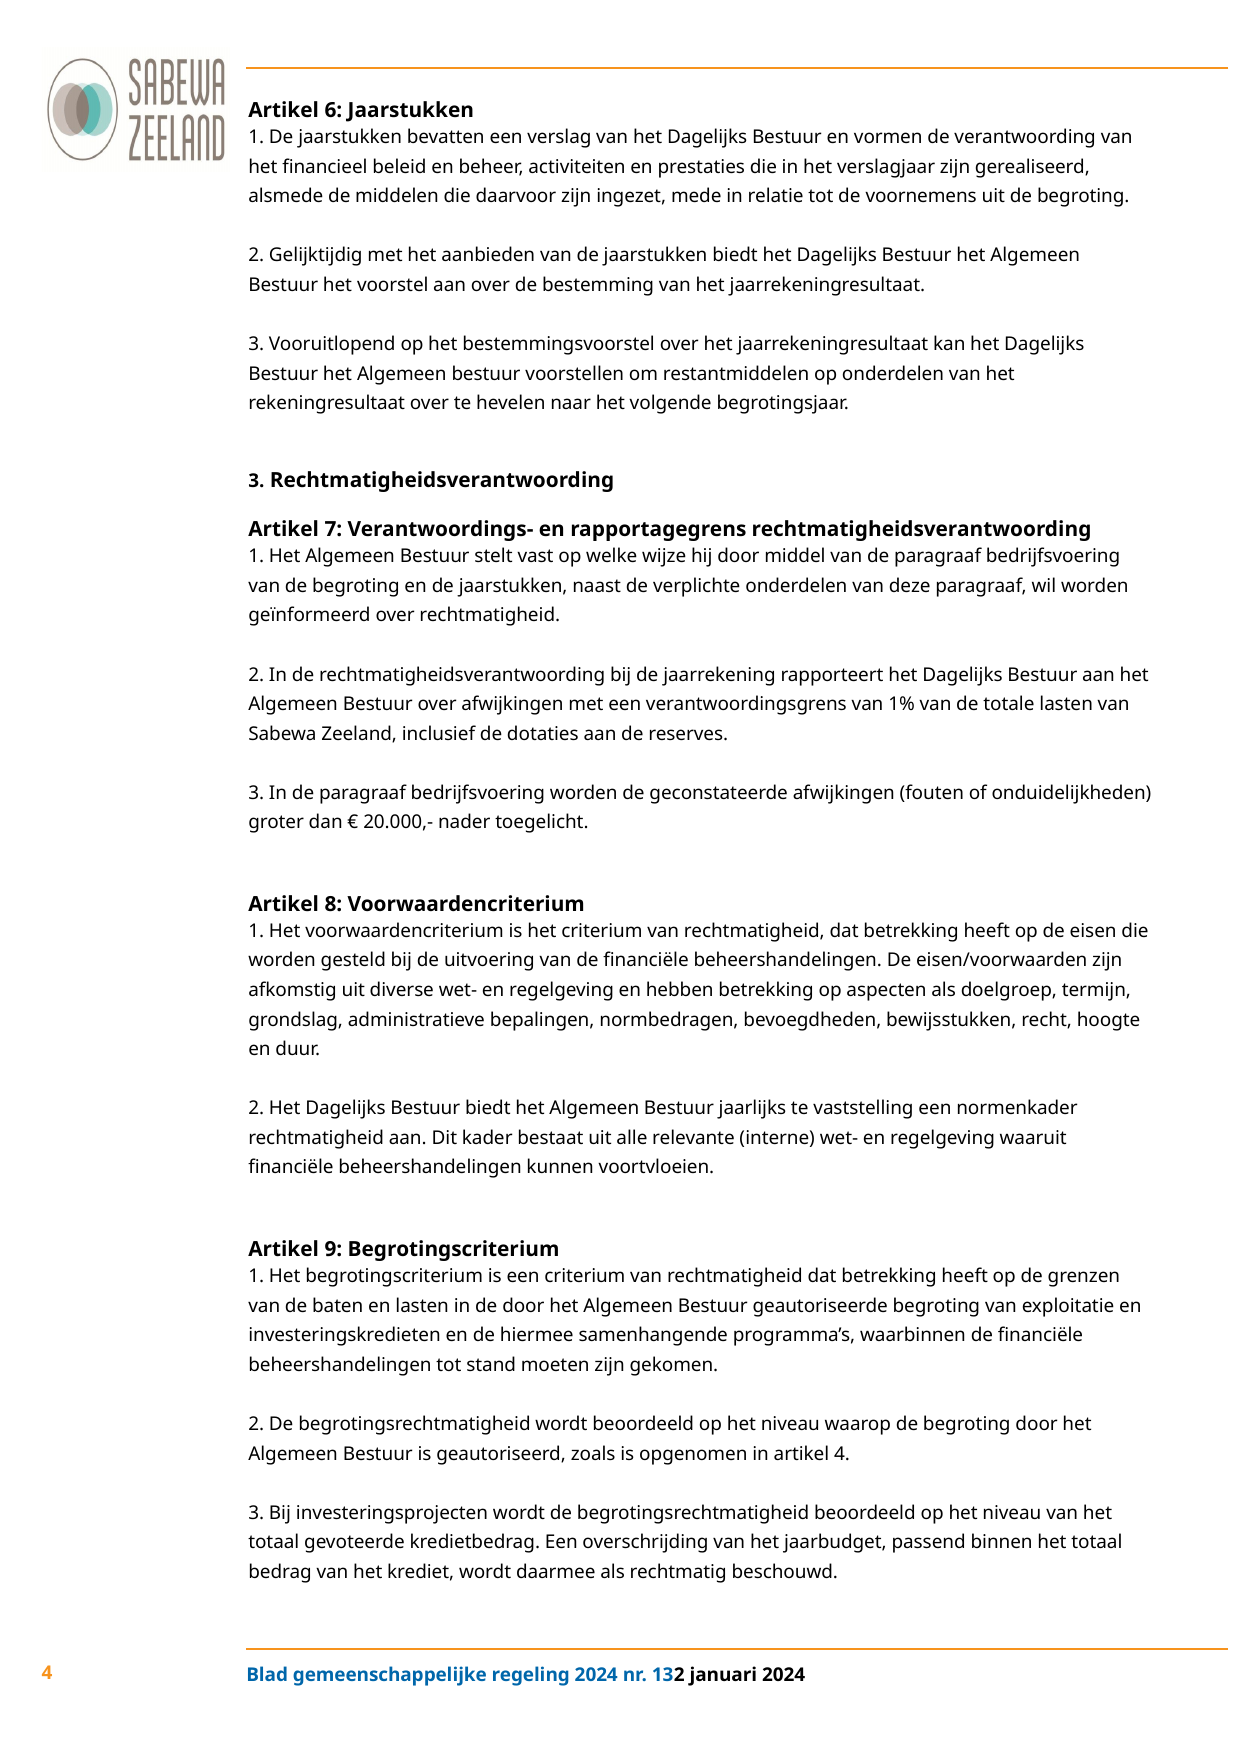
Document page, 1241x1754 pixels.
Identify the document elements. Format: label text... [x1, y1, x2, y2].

text Artikel 6: Jaarstukken [248, 95, 1152, 123]
text 3. In de paragraaf bedrijfsvoering worden de geconstateerde afwijkingen (fouten of onduidelijkheden) groter dan € 20.000,- nader toegelicht. [248, 779, 1152, 834]
picture [41, 47, 231, 172]
text 3. Vooruitlopend op het bestemmingsvoorstel over het jaarrekeningresultaat kan het Dagelijks Bestuur het Algemeen bestuur voorstellen om restantmiddelen op onderdelen van het rekeningresultaat over te hevelen naar het volgende begrotingsjaar. [248, 330, 1152, 415]
text 1. De jaarstukken bevatten een verslag van het Dagelijks Bestuur en vormen de verantwoording van het financieel beleid en beheer, activiteiten en prestaties die in het verslagjaar zijn gerealiseerd, alsmede de middelen die daarvoor zijn ingezet, mede in relatie tot de voornemens uit de begroting. [248, 123, 1152, 208]
text 2. Het Dagelijks Bestuur biedt het Algemeen Bestuur jaarlijks te vaststelling een normenkader rechtmatigheid aan. Dit kader bestaat uit alle relevante (interne) wet- en regelgeving waaruit financiële beheershandelingen kunnen voortvloeien. [248, 1094, 1152, 1179]
text Artikel 9: Begrotingscriterium [248, 1234, 1152, 1262]
text 1. Het begrotingscriterium is een criterium van rechtmatigheid dat betrekking heeft op de grenzen van de baten en lasten in de door het Algemeen Bestuur geautoriseerde begroting van exploitatie en investeringskredieten en de hiermee samenhangende programma’s, waarbinnen de financiële beheershandelingen tot stand moeten zijn gekomen. [248, 1262, 1152, 1377]
text 1. Het voorwaardencriterium is het criterium van rechtmatigheid, dat betrekking heeft op de eisen die worden gesteld bij de uitvoering van de financiële beheershandelingen. De eisen/voorwaarden zijn afkomstig uit diverse wet- en regelgeving en hebben betrekking op aspecten als doelgroep, termijn, grondslag, administratieve bepalingen, normbedragen, bevoegdheden, bewijsstukken, recht, hoogte en duur. [248, 917, 1152, 1061]
text Artikel 7: Verantwoordings- en rapportagegrens rechtmatigheidsverantwoording [248, 514, 1152, 542]
text 3. Bij investeringsprojecten wordt de begrotingsrechtmatigheid beoordeeld op het niveau van het totaal gevoteerde kredietbedrag. Een overschrijding van het jaarbudget, passend binnen het totaal bedrag van het krediet, wordt daarmee als rechtmatig beschouwd. [248, 1499, 1152, 1584]
text 3. Rechtmatigheidsverantwoording [248, 465, 1152, 493]
text 1. Het Algemeen Bestuur stelt vast op welke wijze hij door middel van de paragraaf bedrijfsvoering van de begroting en de jaarstukken, naast de verplichte onderdelen van deze paragraaf, wil worden geïnformeerd over rechtmatigheid. [248, 542, 1152, 627]
text Artikel 8: Voorwaardencriterium [248, 889, 1152, 917]
text 2. Gelijktijdig met het aanbieden van de jaarstukken biedt het Dagelijks Bestuur het Algemeen Bestuur het voorstel aan over de bestemming van het jaarrekeningresultaat. [248, 242, 1152, 297]
text 2. De begrotingsrechtmatigheid wordt beoordeeld op het niveau waarop de begroting door het Algemeen Bestuur is geautoriseerd, zoals is opgenomen in artikel 4. [248, 1410, 1152, 1465]
text 2. In de rechtmatigheidsverantwoording bij de jaarrekening rapporteert het Dagelijks Bestuur aan het Algemeen Bestuur over afwijkingen met een verantwoordingsgrens van 1% van de totale lasten van Sabewa Zeeland, inclusief de dotaties aan de reserves. [248, 661, 1152, 746]
